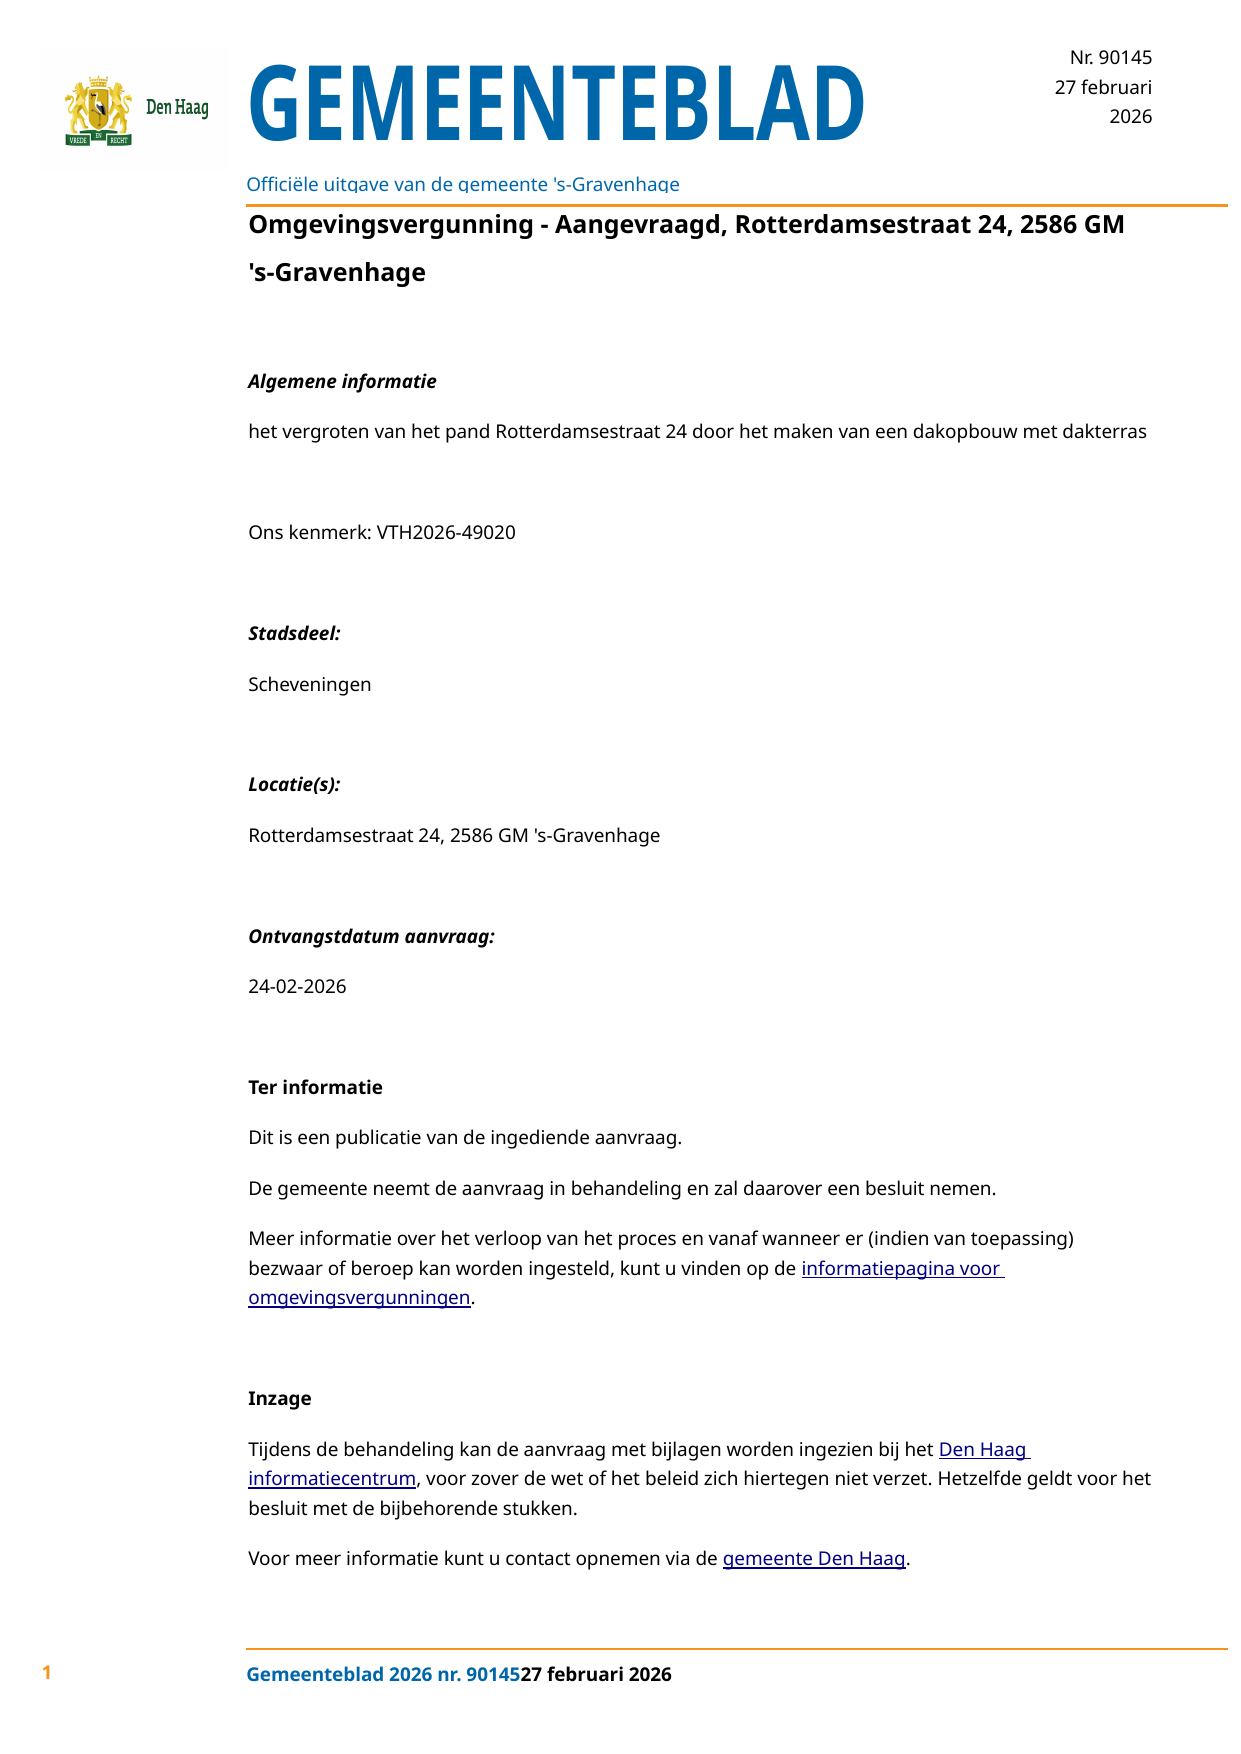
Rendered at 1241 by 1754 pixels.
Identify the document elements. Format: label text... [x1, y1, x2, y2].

text Ons kenmerk: VTH2026-49020 [248, 519, 1152, 545]
text Dit is een publicatie van de ingediende aanvraag. [248, 1124, 1152, 1150]
text Rotterdamsestraat 24, 2586 GM 's-Gravenhage [248, 822, 1152, 848]
text Tijdens de behandeling kan de aanvraag met bijlagen worden ingezien bij het Den Haag informatiecentrum, voor zover de wet of het beleid zich hiertegen niet verzet. Hetzelfde geldt voor het besluit met de bijbehorende stukken. [248, 1436, 1152, 1521]
text het vergroten van het pand Rotterdamsestraat 24 door het maken van een dakopbouw met dakterras [248, 419, 1152, 444]
text Ter informatie [248, 1074, 1152, 1100]
text Locatie(s): [248, 772, 1152, 797]
text 24-02-2026 [248, 973, 1152, 999]
text Omgevingsvergunning - Aangevraagd, Rotterdamsestraat 24, 2586 GM 's-Gravenhage [248, 207, 1152, 288]
text Meer informatie over het verloop van het proces en vanaf wanneer er (indien van toepassing) bezwaar of beroep kan worden ingesteld, kunt u vinden op de informatiepagina voor omgevingsvergunningen. [248, 1225, 1152, 1310]
text Scheveningen [248, 671, 1152, 697]
text Inzage [248, 1385, 1152, 1411]
text Ontvangstdatum aanvraag: [248, 923, 1152, 949]
text Stadsdeel: [248, 620, 1152, 646]
text De gemeente neemt de aanvraag in behandeling en zal daarover een besluit nemen. [248, 1175, 1152, 1201]
text Algemene informatie [248, 368, 1152, 394]
picture [41, 47, 231, 172]
text Voor meer informatie kunt u contact opnemen via de gemeente Den Haag. [248, 1545, 1152, 1571]
